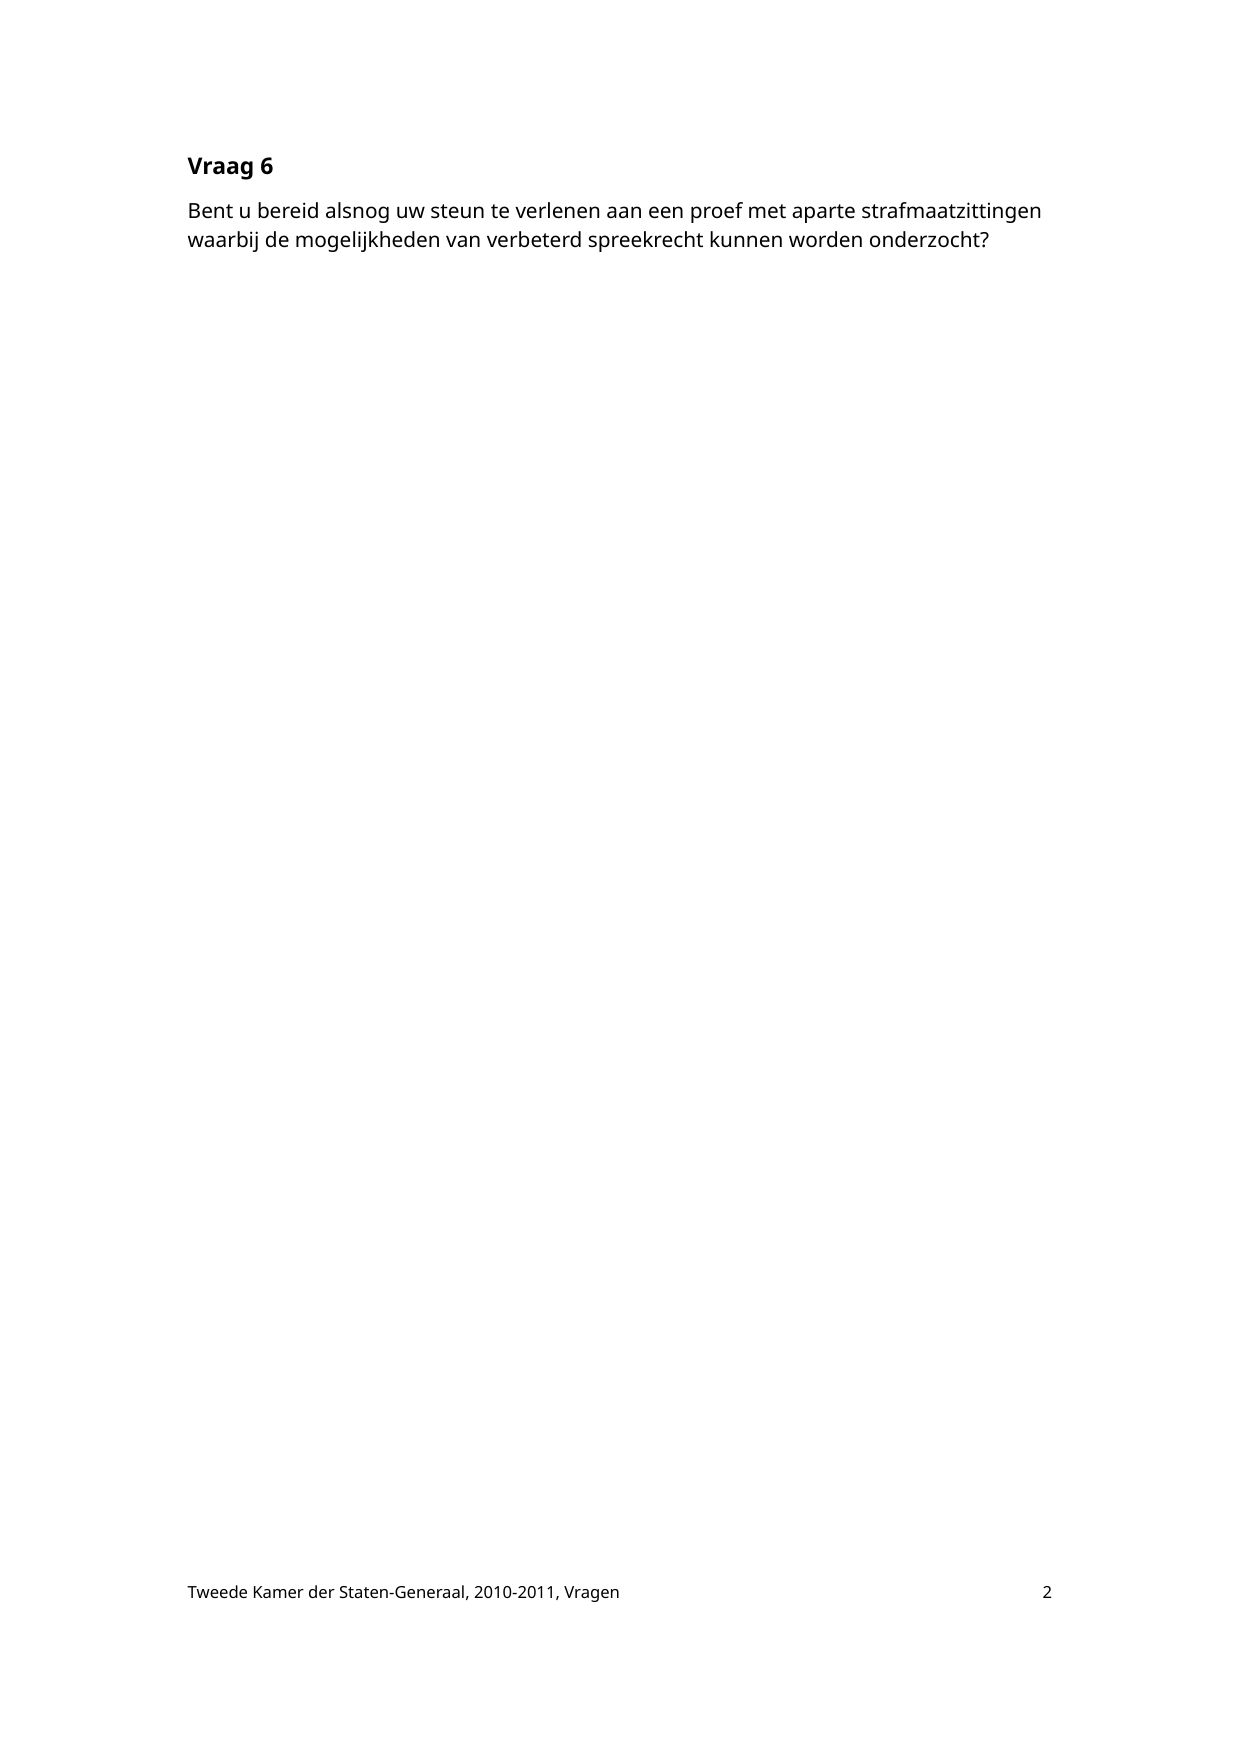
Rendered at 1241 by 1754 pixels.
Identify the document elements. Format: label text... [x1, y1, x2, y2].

subtitle Vraag 6 [187, 150, 1053, 181]
text Bent u bereid alsnog uw steun te verlenen aan een proef met aparte strafmaatzittingen waarbij de mogelijkheden van verbeterd spreekrecht kunnen worden onderzocht? [187, 196, 1053, 253]
